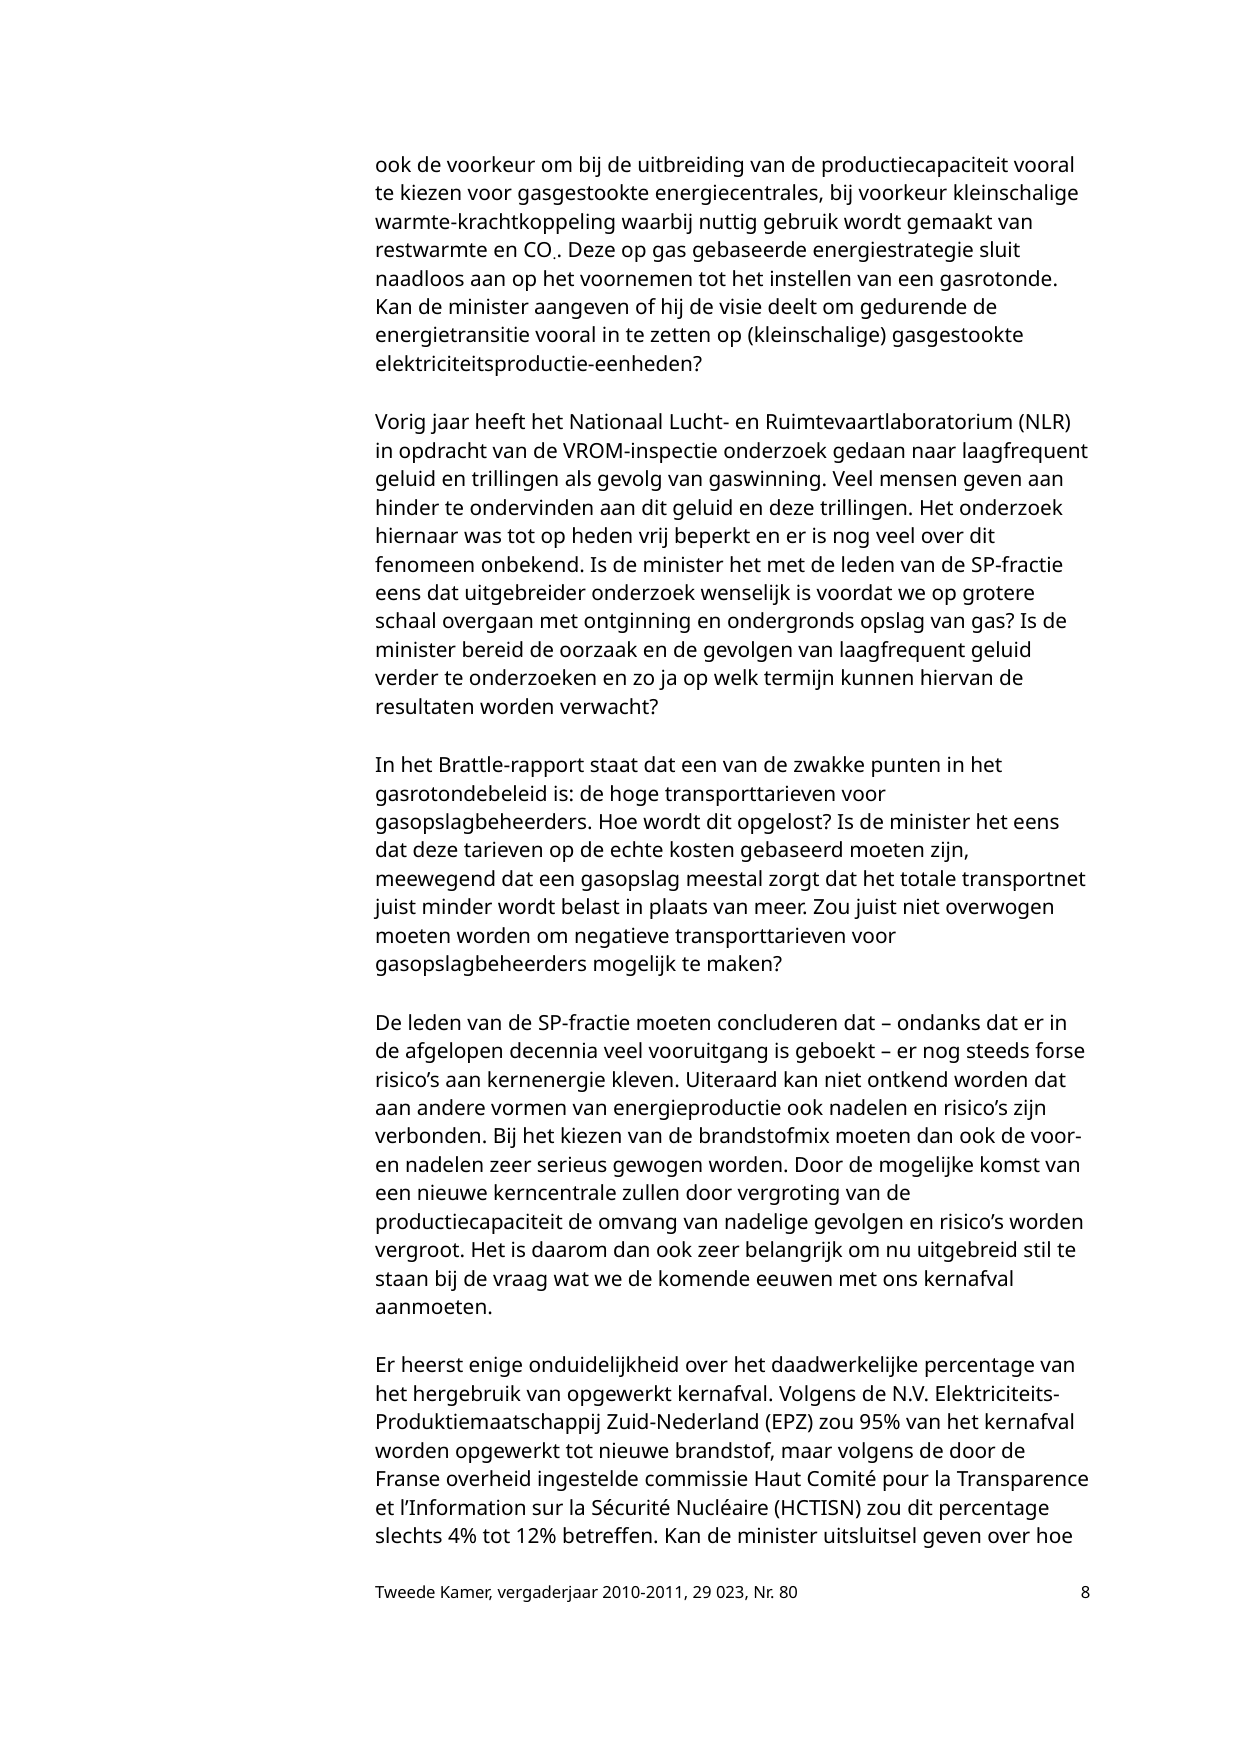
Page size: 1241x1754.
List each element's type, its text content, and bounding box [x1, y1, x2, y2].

text Er heerst enige onduidelijkheid over het daadwerkelijke percentage van het hergebruik van opgewerkt kernafval. Volgens de N.V. Elektriciteits-Produktiemaatschappij Zuid-Nederland (EPZ) zou 95% van het kernafval worden opgewerkt tot nieuwe brandstof, maar volgens de door de Franse overheid ingestelde commissie Haut Comité pour la Transparence et l’Information sur la Sécurité Nucléaire (HCTISN) zou dit percentage slechts 4% tot 12% betreffen. Kan de minister uitsluitsel geven over hoe [375, 1351, 1090, 1550]
text De leden van de SP-fractie moeten concluderen dat – ondanks dat er in de afgelopen decennia veel vooruitgang is geboekt – er nog steeds forse risico’s aan kernenergie kleven. Uiteraard kan niet ontkend worden dat aan andere vormen van energieproductie ook nadelen en risico’s zijn verbonden. Bij het kiezen van de brandstofmix moeten dan ook de voor- en nadelen zeer serieus gewogen worden. Door de mogelijke komst van een nieuwe kerncentrale zullen door vergroting van de productiecapaciteit de omvang van nadelige gevolgen en risico’s worden vergroot. Het is daarom dan ook zeer belangrijk om nu uitgebreid stil te staan bij de vraag wat we de komende eeuwen met ons kernafval aanmoeten. [375, 1008, 1090, 1321]
text ook de voorkeur om bij de uitbreiding van de productiecapaciteit vooral te kiezen voor gasgestookte energiecentrales, bij voorkeur kleinschalige warmte-krachtkoppeling waarbij nuttig gebruik wordt gemaakt van restwarmte en CO.. Deze op gas gebaseerde energiestrategie sluit naadloos aan op het voornemen tot het instellen van een gasrotonde. Kan de minister aangeven of hij de visie deelt om gedurende de energietransitie vooral in te zetten op (kleinschalige) gasgestookte elektriciteitsproductie-eenheden? [375, 150, 1090, 377]
text In het Brattle-rapport staat dat een van de zwakke punten in het gasrotondebeleid is: de hoge transporttarieven voor gasopslagbeheerders. Hoe wordt dit opgelost? Is de minister het eens dat deze tarieven op de echte kosten gebaseerd moeten zijn, meewegend dat een gasopslag meestal zorgt dat het totale transportnet juist minder wordt belast in plaats van meer. Zou juist niet overwogen moeten worden om negatieve transporttarieven voor gasopslagbeheerders mogelijk te maken? [375, 750, 1090, 978]
text Vorig jaar heeft het Nationaal Lucht- en Ruimtevaartlaboratorium (NLR) in opdracht van de VROM-inspectie onderzoek gedaan naar laagfrequent geluid en trillingen als gevolg van gaswinning. Veel mensen geven aan hinder te ondervinden aan dit geluid en deze trillingen. Het onderzoek hiernaar was tot op heden vrij beperkt en er is nog veel over dit fenomeen onbekend. Is de minister het met de leden van de SP-fractie eens dat uitgebreider onderzoek wenselijk is voordat we op grotere schaal overgaan met ontginning en ondergronds opslag van gas? Is de minister bereid de oorzaak en de gevolgen van laagfrequent geluid verder te onderzoeken en zo ja op welk termijn kunnen hiervan de resultaten worden verwacht? [375, 407, 1090, 720]
